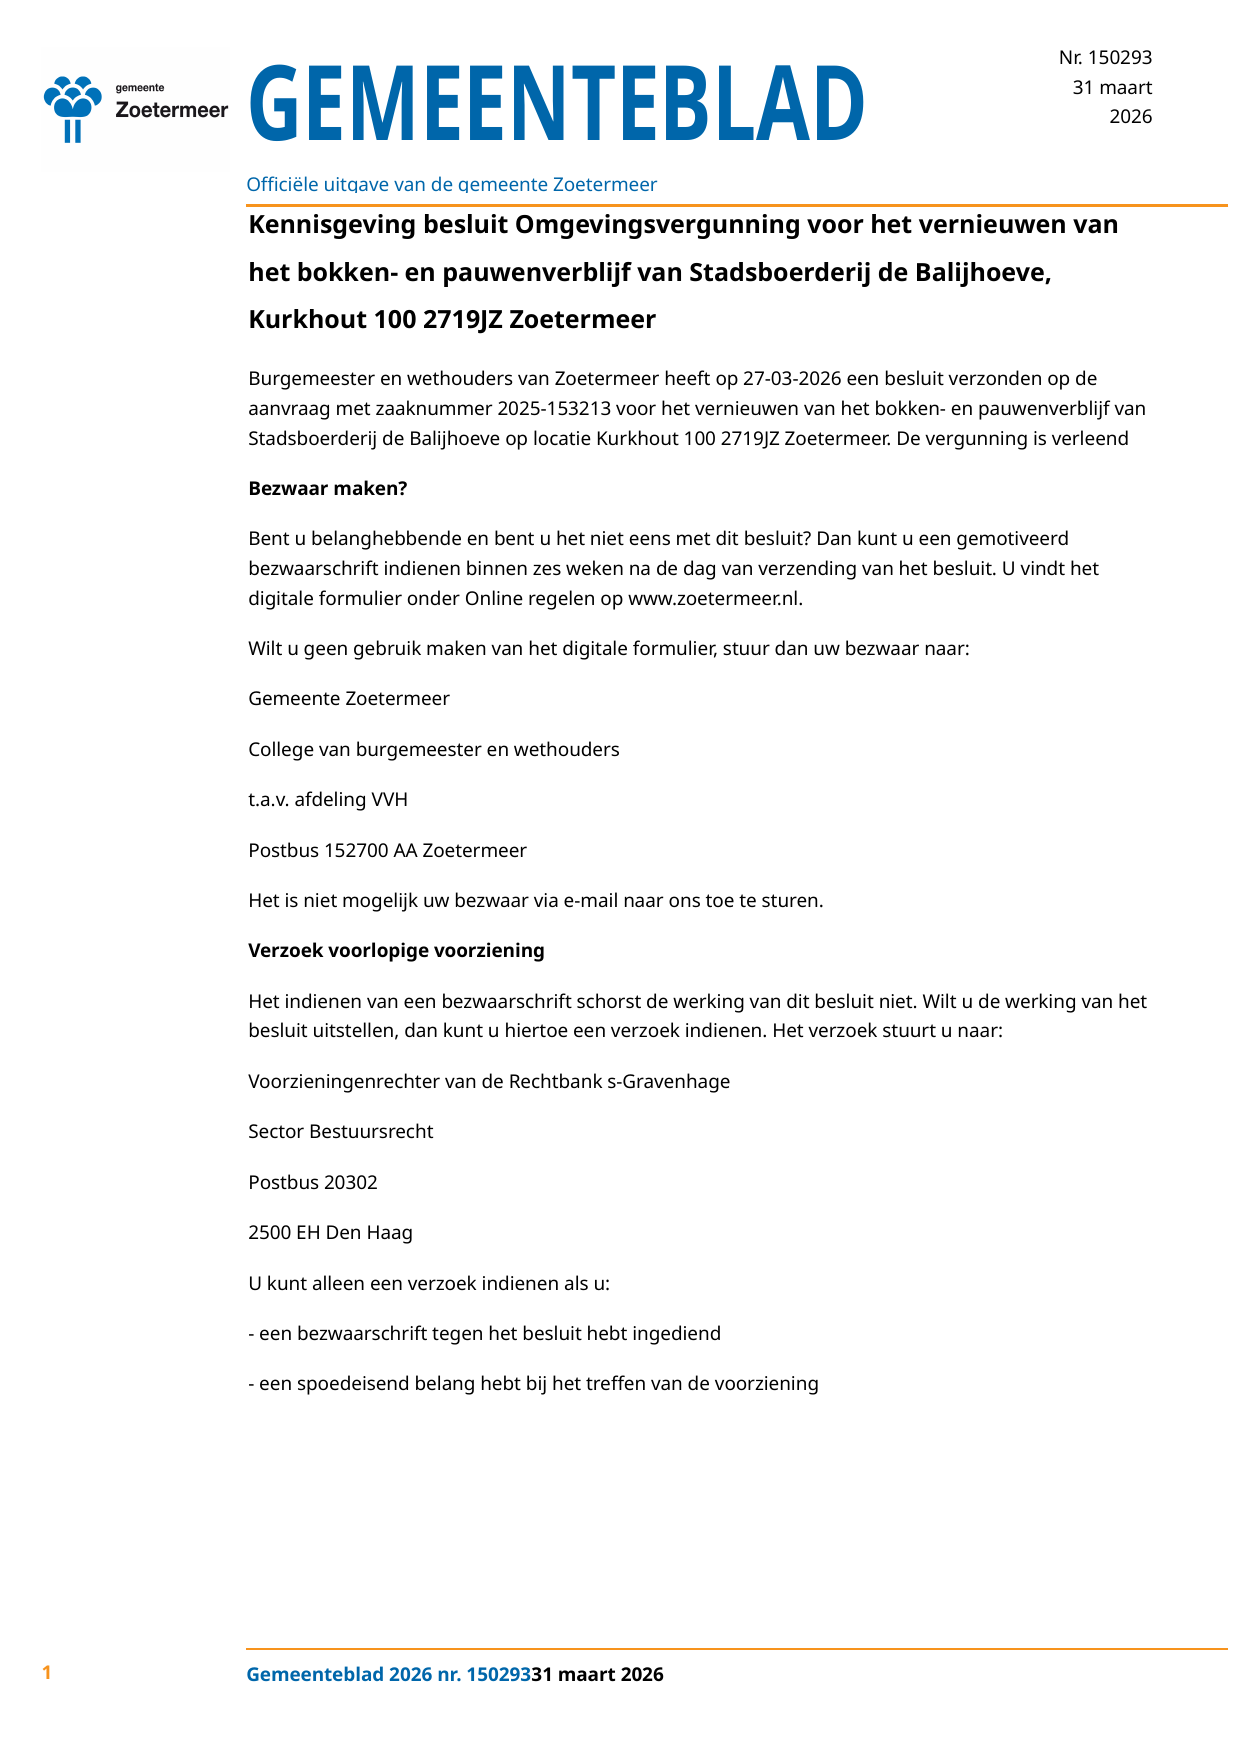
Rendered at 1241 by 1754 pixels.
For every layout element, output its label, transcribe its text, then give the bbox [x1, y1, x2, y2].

text U kunt alleen een verzoek indienen als u: [248, 1270, 1152, 1295]
text Het indienen van een bezwaarschrift schorst de werking van dit besluit niet. Wilt u de werking van het besluit uitstellen, dan kunt u hiertoe een verzoek indienen. Het verzoek stuurt u naar: [248, 988, 1152, 1043]
text Bent u belanghebbende en bent u het niet eens met dit besluit? Dan kunt u een gemotiveerd bezwaarschrift indienen binnen zes weken na de dag van verzending van het besluit. U vindt het digitale formulier onder Online regelen op www.zoetermeer.nl. [248, 526, 1152, 610]
text Burgemeester en wethouders van Zoetermeer heeft op 27-03-2026 een besluit verzonden op de aanvraag met zaaknummer 2025-153213 voor het vernieuwen van het bokken- en pauwenverblijf van Stadsboerderij de Balijhoeve op locatie Kurkhout 100 2719JZ Zoetermeer. De vergunning is verleend [248, 366, 1152, 450]
text Sector Bestuursrecht [248, 1118, 1152, 1144]
text Postbus 20302 [248, 1169, 1152, 1194]
picture [41, 47, 231, 172]
text Voorzieningenrechter van de Rechtbank s-Gravenhage [248, 1068, 1152, 1094]
text Gemeente Zoetermeer [248, 686, 1152, 711]
text Het is niet mogelijk uw bezwaar via e-mail naar ons toe te sturen. [248, 887, 1152, 913]
text Bezwaar maken? [248, 475, 1152, 501]
text - een bezwaarschrift tegen het besluit hebt ingediend [248, 1320, 1152, 1346]
text t.a.v. afdeling VVH [248, 786, 1152, 812]
text College van burgemeester en wethouders [248, 736, 1152, 762]
text - een spoedeisend belang hebt bij het treffen van de voorziening [248, 1371, 1152, 1396]
text Verzoek voorlopige voorziening [248, 938, 1152, 963]
text 2500 EH Den Haag [248, 1219, 1152, 1245]
text Postbus 152700 AA Zoetermeer [248, 837, 1152, 862]
text Wilt u geen gebruik maken van het digitale formulier, stuur dan uw bezwaar naar: [248, 635, 1152, 661]
text Kennisgeving besluit Omgevingsvergunning voor het vernieuwen van het bokken- en pauwenverblijf van Stadsboerderij de Balijhoeve, Kurkhout 100 2719JZ Zoetermeer [248, 207, 1152, 336]
